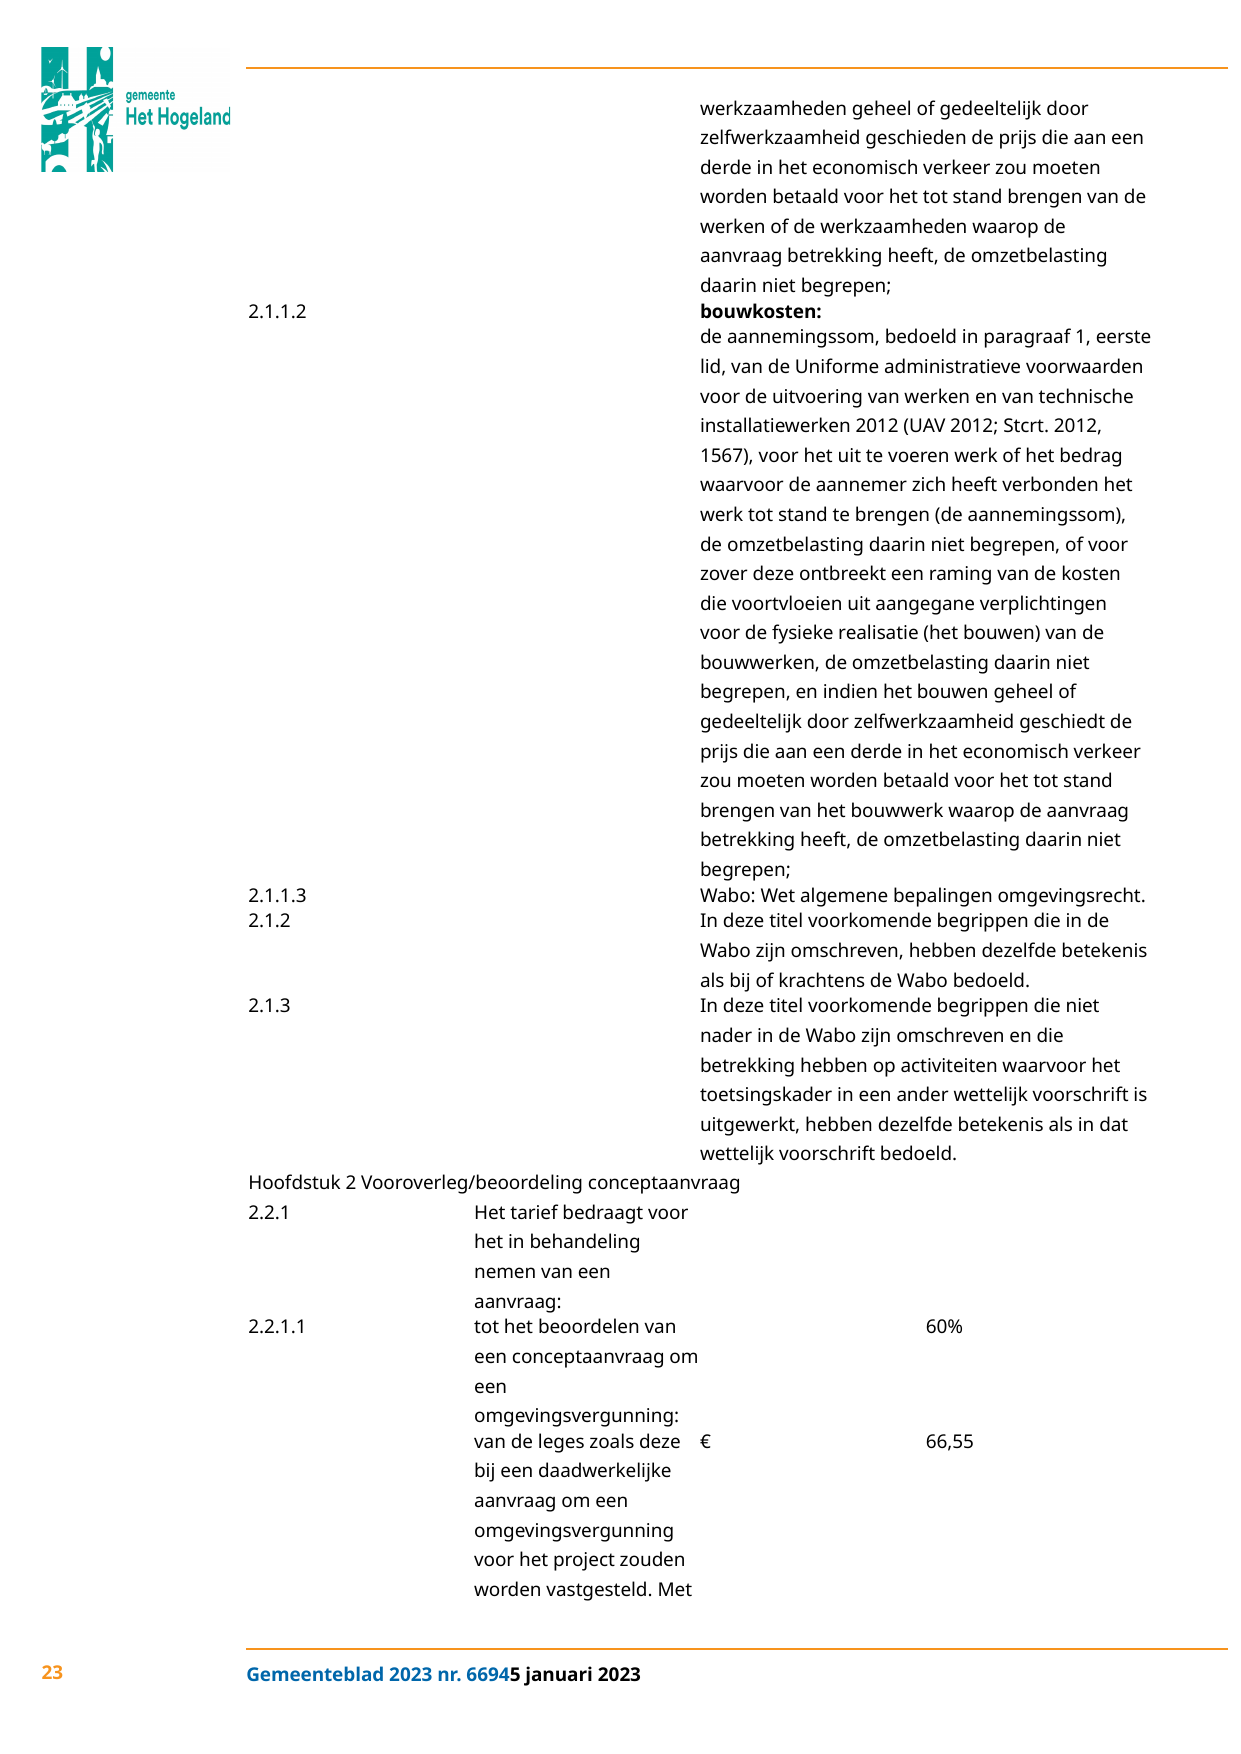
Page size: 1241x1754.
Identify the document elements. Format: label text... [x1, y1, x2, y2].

table_header Het tarief bedraagt voor het in behandeling nemen van een aanvraag: [474, 1199, 700, 1314]
table_header [700, 1199, 926, 1314]
table_cell 2.1.2 [248, 908, 700, 993]
table_cell In deze titel voorkomende begrippen die niet nader in de Wabo zijn omschreven en die betrekking hebben op activiteiten waarvoor het toetsingskader in een ander wettelijk voorschrift is uitgewerkt, hebben dezelfde betekenis als in dat wettelijk voorschrift bedoeld. [700, 993, 1152, 1166]
table_cell 66,55 [926, 1428, 1152, 1602]
table_cell van de leges zoals deze bij een daadwerkelijke aanvraag om een omgevingsvergunning voor het project zouden worden vastgesteld. Met [474, 1428, 700, 1602]
table_cell 60% [926, 1314, 1152, 1428]
table_cell [700, 1314, 926, 1428]
table_cell 2.2.1.1 [248, 1314, 474, 1602]
table_cell 2.1.3 [248, 993, 700, 1166]
table_cell bouwkosten: [700, 298, 1152, 324]
table_cell In deze titel voorkomende begrippen die in de Wabo zijn omschreven, hebben dezelfde betekenis als bij of krachtens de Wabo bedoeld. [700, 908, 1152, 993]
table_cell werkzaamheden geheel of gedeeltelijk door zelfwerkzaamheid geschieden de prijs die aan een derde in het economisch verkeer zou moeten worden betaald voor het tot stand brengen van de werken of de werkzaamheden waarop de aanvraag betrekking heeft, de omzetbelasting daarin niet begrepen; [700, 95, 1152, 298]
table_cell de aannemingssom, bedoeld in paragraaf 1, eerste lid, van de Uniforme administratieve voorwaarden voor de uitvoering van werken en van technische installatiewerken 2012 (UAV 2012; Stcrt. 2012, 1567), voor het uit te voeren werk of het bedrag waarvoor de aannemer zich heeft verbonden het werk tot stand te brengen (de aannemingssom), de omzetbelasting daarin niet begrepen, of voor zover deze ontbreekt een raming van de kosten die voortvloeien uit aangegane verplichtingen voor de fysieke realisatie (het bouwen) van de bouwwerken, de omzetbelasting daarin niet begrepen, en indien het bouwen geheel of gedeeltelijk door zelfwerkzaamheid geschiedt de prijs die aan een derde in het economisch verkeer zou moeten worden betaald voor het tot stand brengen van het bouwwerk waarop de aanvraag betrekking heeft, de omzetbelasting daarin niet begrepen; [700, 324, 1152, 882]
table_cell [248, 324, 700, 882]
table_cell 2.1.1.3 [248, 882, 700, 908]
picture [41, 47, 231, 172]
table_cell 2.1.1.2 [248, 298, 700, 324]
table_cell [248, 95, 700, 298]
table_header 2.2.1 [248, 1199, 474, 1314]
text Hoofdstuk 2 Vooroverleg/beoordeling conceptaanvraag [248, 1169, 1152, 1195]
table_header [926, 1199, 1152, 1314]
table_cell Wabo: Wet algemene bepalingen omgevingsrecht. [700, 882, 1152, 908]
table_cell € [700, 1428, 926, 1602]
table_cell tot het beoordelen van een conceptaanvraag om een omgevingsvergunning: [474, 1314, 700, 1428]
